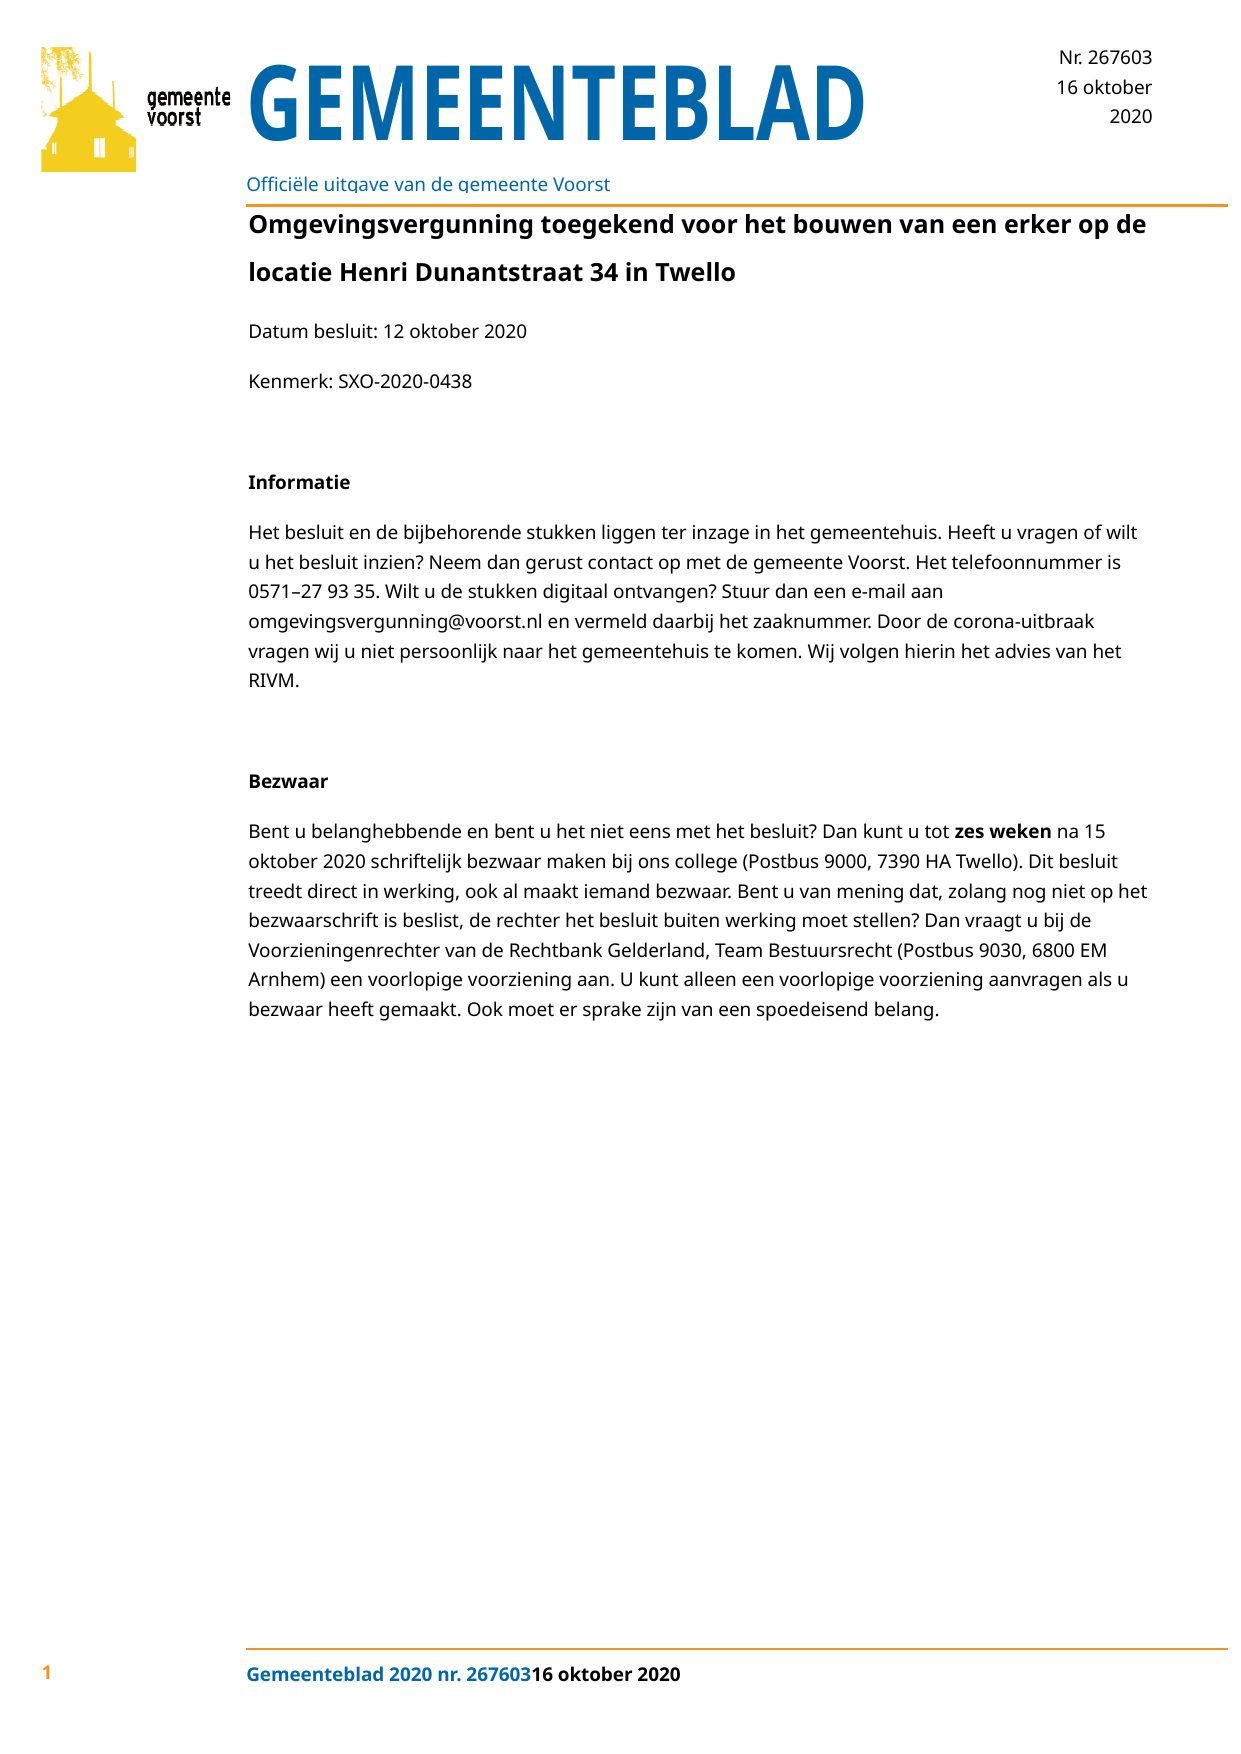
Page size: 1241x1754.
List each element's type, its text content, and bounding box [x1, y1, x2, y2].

text Omgevingsvergunning toegekend voor het bouwen van een erker op de locatie Henri Dunantstraat 34 in Twello [248, 207, 1152, 288]
text Kenmerk: SXO-2020-0438 [248, 368, 1152, 394]
picture [41, 47, 231, 172]
text Bent u belanghebbende en bent u het niet eens met het besluit? Dan kunt u tot zes weken na 15 oktober 2020 schriftelijk bezwaar maken bij ons college (Postbus 9000, 7390 HA Twello). Dit besluit treedt direct in werking, ook al maakt iemand bezwaar. Bent u van mening dat, zolang nog niet op het bezwaarschrift is beslist, de rechter het besluit buiten werking moet stellen? Dan vraagt u bij de Voorzieningenrechter van de Rechtbank Gelderland, Team Bestuursrecht (Postbus 9030, 6800 EM Arnhem) een voorlopige voorziening aan. U kunt alleen een voorlopige voorziening aanvragen als u bezwaar heeft gemaakt. Ook moet er sprake zijn van een spoedeisend belang. [248, 819, 1152, 1022]
text Bezwaar [248, 768, 1152, 794]
text Datum besluit: 12 oktober 2020 [248, 318, 1152, 344]
text Informatie [248, 469, 1152, 495]
text Het besluit en de bijbehorende stukken liggen ter inzage in het gemeentehuis. Heeft u vragen of wilt u het besluit inzien? Neem dan gerust contact op met de gemeente Voorst. Het telefoonnummer is 0571–27 93 35. Wilt u de stukken digitaal ontvangen? Stuur dan een e-mail aan omgevingsvergunning@voorst.nl en vermeld daarbij het zaaknummer. Door de corona-uitbraak vragen wij u niet persoonlijk naar het gemeentehuis te komen. Wij volgen hierin het advies van het RIVM. [248, 519, 1152, 693]
